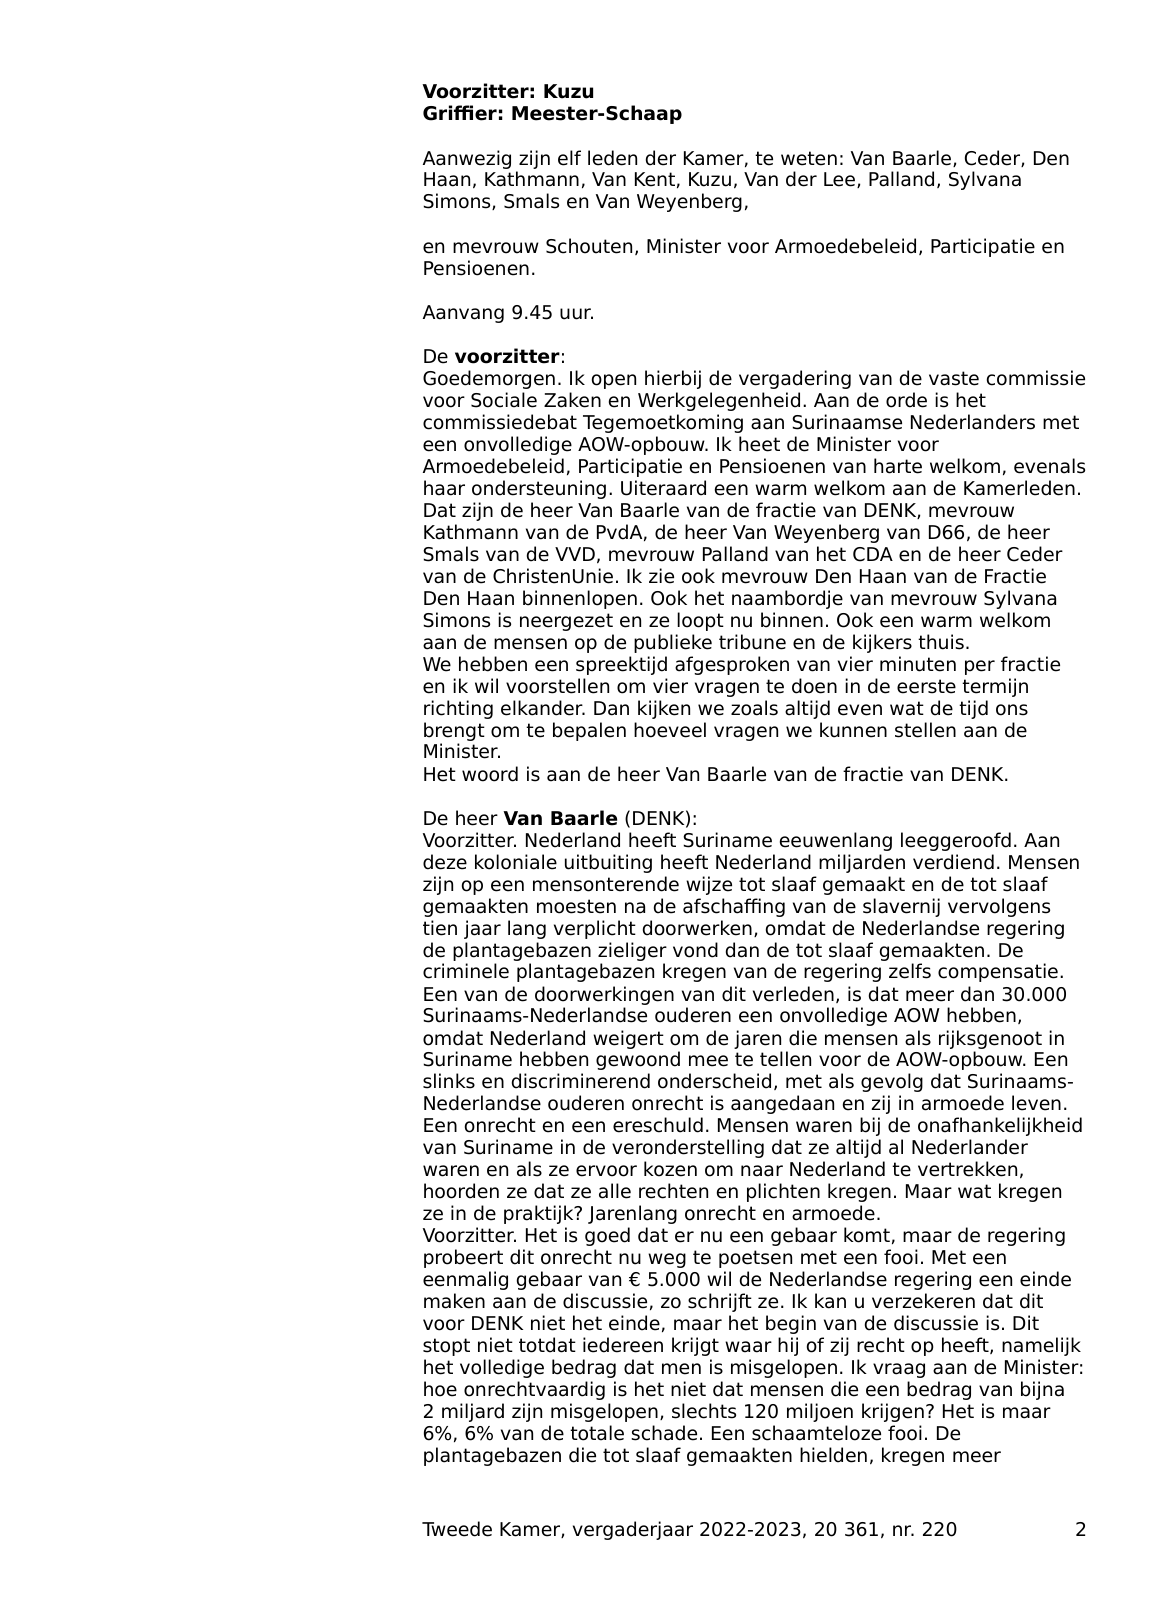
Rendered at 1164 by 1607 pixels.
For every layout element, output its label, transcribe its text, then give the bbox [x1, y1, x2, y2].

text De voorzitter: [422, 346, 1087, 368]
text De heer Van Baarle (DENK): [422, 808, 1087, 829]
text Voorzitter. Het is goed dat er nu een gebaar komt, maar de regering probeert dit onrecht nu weg te poetsen met een fooi. Met een eenmalig gebaar van € 5.000 wil de Nederlandse regering een einde maken aan de discussie, zo schrijft ze. Ik kan u verzekeren dat dit voor DENK niet het einde, maar het begin van de discussie is. Dit stopt niet totdat iedereen krijgt waar hij of zij recht op heeft, namelijk het volledige bedrag dat men is misgelopen. Ik vraag aan de Minister: hoe onrechtvaardig is het niet dat mensen die een bedrag van bijna 2 miljard zijn misgelopen, slechts 120 miljoen krijgen? Het is maar 6%, 6% van de totale schade. Een schaamteloze fooi. De plantagebazen die tot slaaf gemaakten hielden, kregen meer [422, 1225, 1087, 1467]
text Voorzitter. Nederland heeft Suriname eeuwenlang leeggeroofd. Aan deze koloniale uitbuiting heeft Nederland miljarden verdiend. Mensen zijn op een mensonterende wijze tot slaaf gemaakt en de tot slaaf gemaakten moesten na de afschaffing van de slavernij vervolgens tien jaar lang verplicht doorwerken, omdat de Nederlandse regering de plantagebazen zieliger vond dan de tot slaaf gemaakten. De criminele plantagebazen kregen van de regering zelfs compensatie. [422, 829, 1087, 983]
text Goedemorgen. Ik open hierbij de vergadering van de vaste commissie voor Sociale Zaken en Werkgelegenheid. Aan de orde is het commissiedebat Tegemoetkoming aan Surinaamse Nederlanders met een onvolledige AOW-opbouw. Ik heet de Minister voor Armoedebeleid, Participatie en Pensioenen van harte welkom, evenals haar ondersteuning. Uiteraard een warm welkom aan de Kamerleden. Dat zijn de heer Van Baarle van de fractie van DENK, mevrouw Kathmann van de PvdA, de heer Van Weyenberg van D66, de heer Smals van de VVD, mevrouw Palland van het CDA en de heer Ceder van de ChristenUnie. Ik zie ook mevrouw Den Haan van de Fractie Den Haan binnenlopen. Ook het naambordje van mevrouw Sylvana Simons is neergezet en ze loopt nu binnen. Ook een warm welkom aan de mensen op de publieke tribune en de kijkers thuis. [422, 368, 1087, 653]
text Een van de doorwerkingen van dit verleden, is dat meer dan 30.000 Surinaams-Nederlandse ouderen een onvolledige AOW hebben, omdat Nederland weigert om de jaren die mensen als rijksgenoot in Suriname hebben gewoond mee te tellen voor de AOW-opbouw. Een slinks en discriminerend onderscheid, met als gevolg dat Surinaams-Nederlandse ouderen onrecht is aangedaan en zij in armoede leven. Een onrecht en een ereschuld. Mensen waren bij de onafhankelijkheid van Suriname in de veronderstelling dat ze altijd al Nederlander waren en als ze ervoor kozen om naar Nederland te vertrekken, hoorden ze dat ze alle rechten en plichten kregen. Maar wat kregen ze in de praktijk? Jarenlang onrecht en armoede. [422, 983, 1087, 1225]
text Aanvang 9.45 uur. [422, 302, 1087, 324]
text Griffier: Meester-Schaap [422, 103, 1087, 125]
text Het woord is aan de heer Van Baarle van de fractie van DENK. [422, 763, 1087, 785]
text Aanwezig zijn elf leden der Kamer, te weten: Van Baarle, Ceder, Den Haan, Kathmann, Van Kent, Kuzu, Van der Lee, Palland, Sylvana Simons, Smals en Van Weyenberg, [422, 147, 1087, 213]
text Voorzitter: Kuzu [422, 81, 1087, 103]
text We hebben een spreektijd afgesproken van vier minuten per fractie en ik wil voorstellen om vier vragen te doen in de eerste termijn richting elkander. Dan kijken we zoals altijd even wat de tijd ons brengt om te bepalen hoeveel vragen we kunnen stellen aan de Minister. [422, 653, 1087, 763]
text en mevrouw Schouten, Minister voor Armoedebeleid, Participatie en Pensioenen. [422, 236, 1087, 279]
